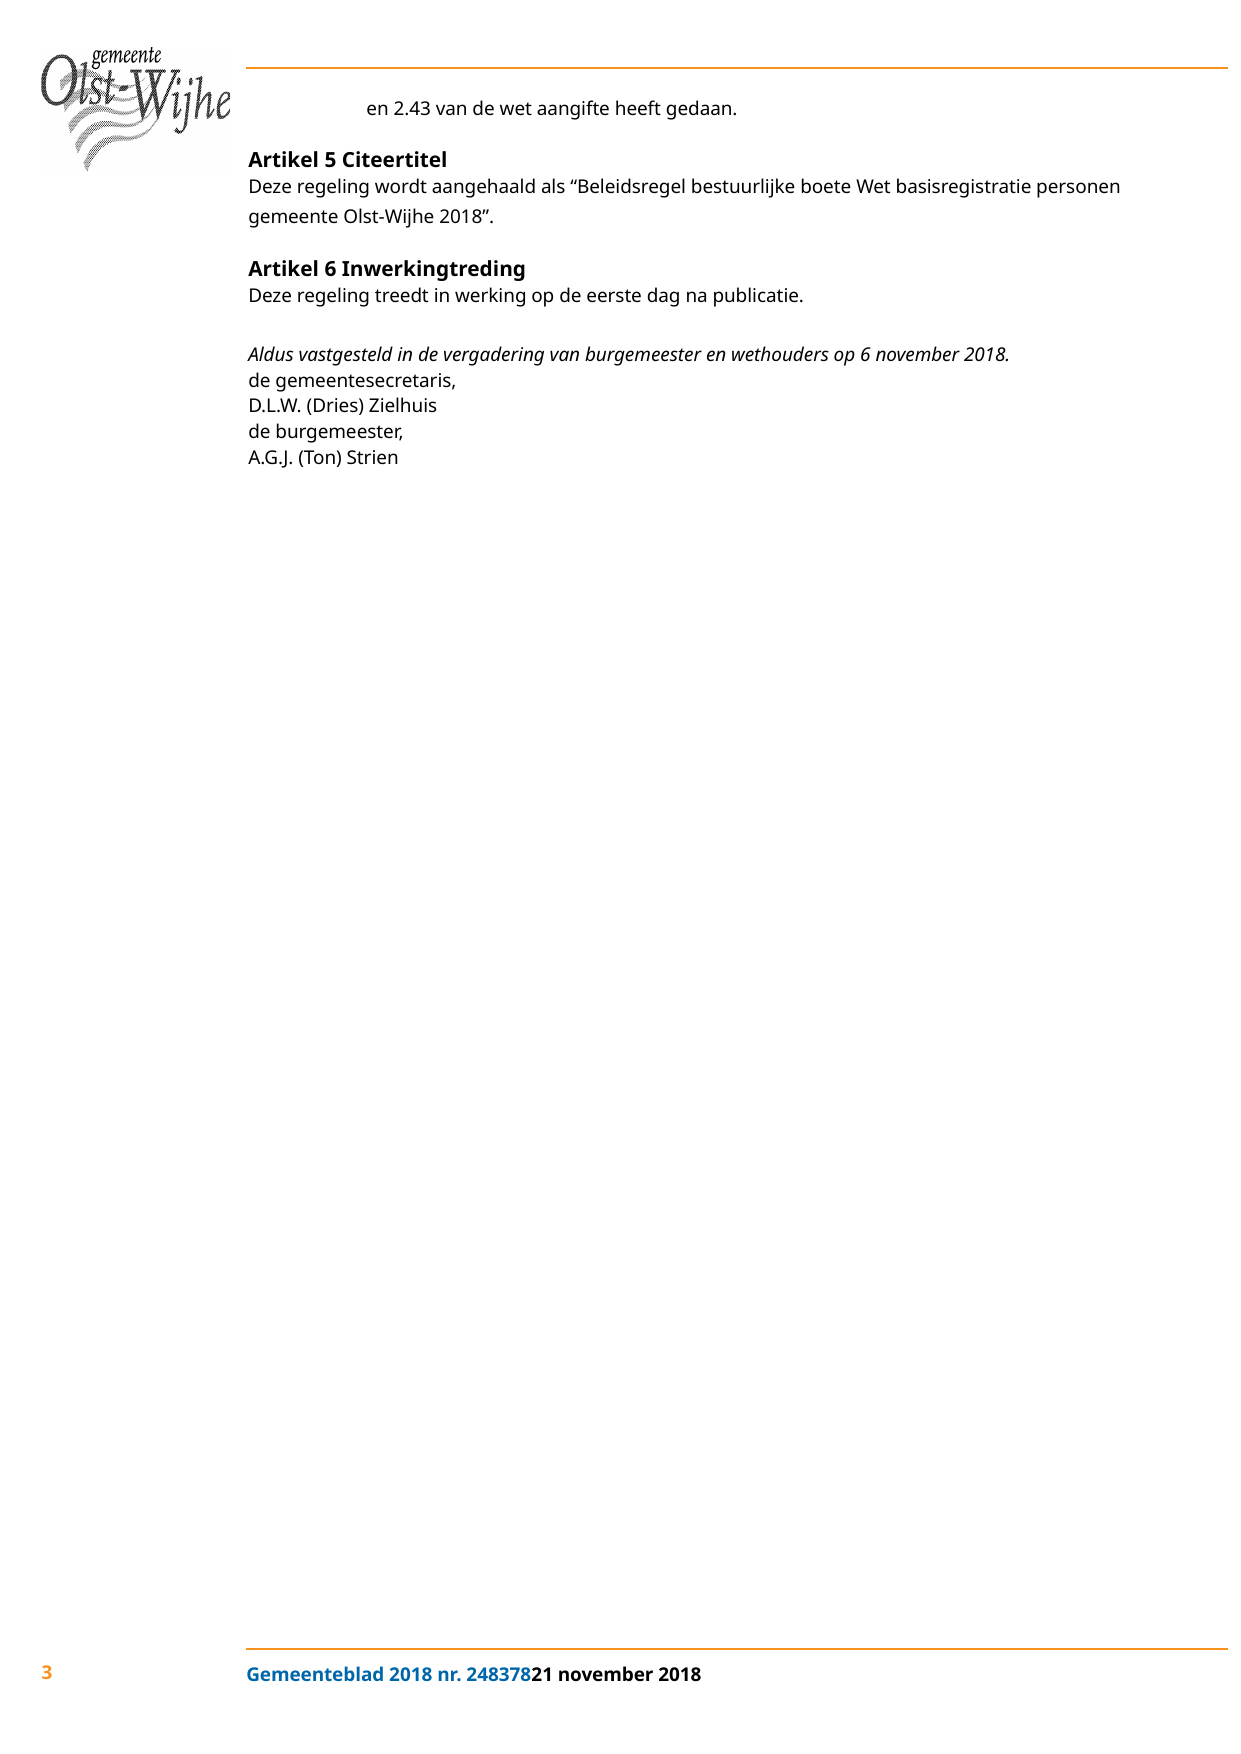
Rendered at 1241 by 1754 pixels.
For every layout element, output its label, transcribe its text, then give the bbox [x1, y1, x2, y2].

text de burgemeester, [248, 418, 1152, 444]
list en 2.43 van de wet aangifte heeft gedaan. [307, 95, 1152, 121]
text Deze regeling treedt in werking op de eerste dag na publicatie. [248, 282, 1152, 308]
picture [41, 47, 231, 172]
text Artikel 6 Inwerkingtreding [248, 254, 1152, 282]
text de gemeentesecretaris, [248, 367, 1152, 393]
text Deze regeling wordt aangehaald als “Beleidsregel bestuurlijke boete Wet basisregistratie personen gemeente Olst-Wijhe 2018”. [248, 174, 1152, 229]
text Aldus vastgesteld in de vergadering van burgemeester en wethouders op 6 november 2018. [248, 341, 1152, 367]
text Artikel 5 Citeertitel [248, 145, 1152, 174]
text D.L.W. (Dries) Zielhuis [248, 393, 1152, 418]
text A.G.J. (Ton) Strien [248, 444, 1152, 470]
